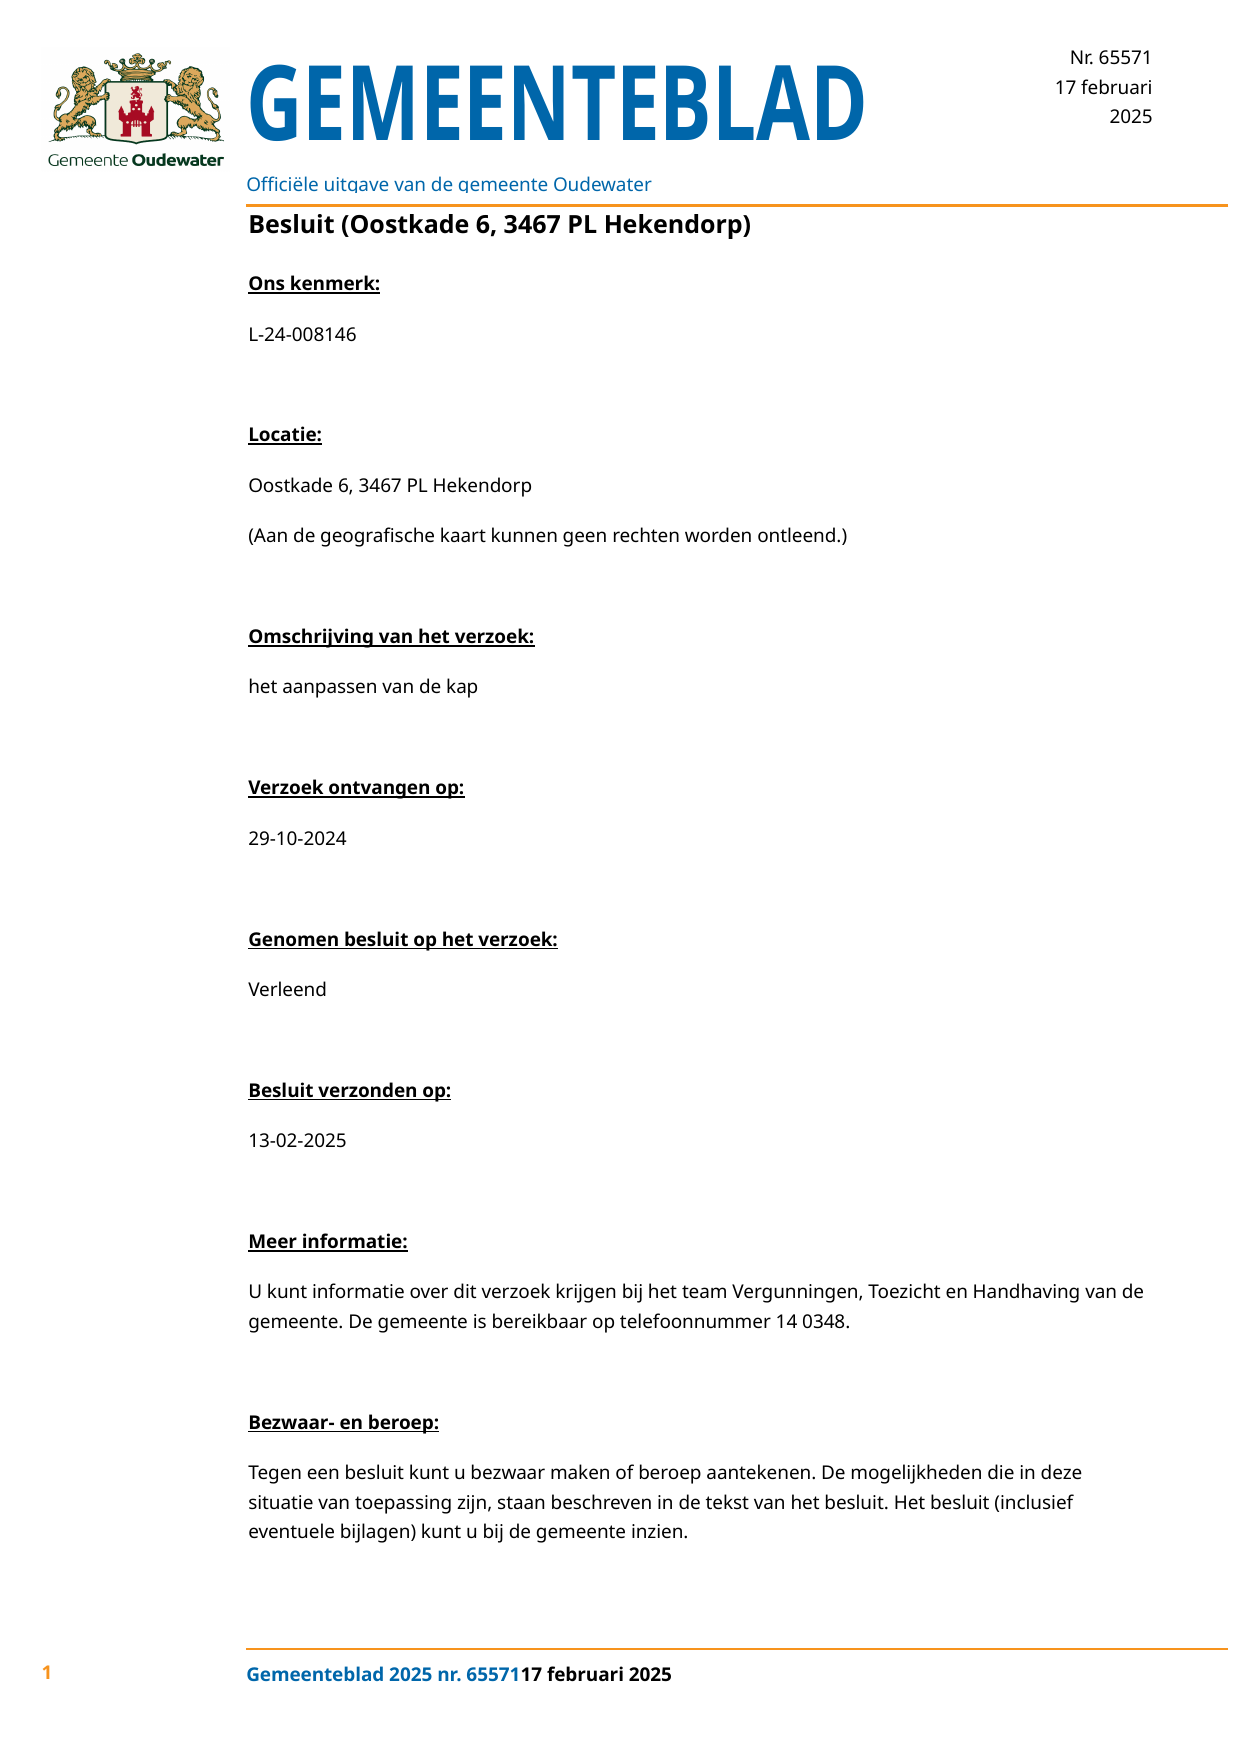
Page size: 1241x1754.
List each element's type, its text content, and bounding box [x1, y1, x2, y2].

text Tegen een besluit kunt u bezwaar maken of beroep aantekenen. De mogelijkheden die in deze situatie van toepassing zijn, staan beschreven in de tekst van het besluit. Het besluit (inclusief eventuele bijlagen) kunt u bij de gemeente inzien. [248, 1459, 1152, 1544]
text 13-02-2025 [248, 1127, 1152, 1153]
text L-24-008146 [248, 321, 1152, 346]
text Locatie: [248, 422, 1152, 447]
text Omschrijving van het verzoek: [248, 623, 1152, 649]
text Verleend [248, 976, 1152, 1002]
text Genomen besluit op het verzoek: [248, 926, 1152, 951]
text het aanpassen van de kap [248, 674, 1152, 699]
text Ons kenmerk: [248, 270, 1152, 296]
picture [41, 47, 231, 172]
text Verzoek ontvangen op: [248, 774, 1152, 800]
text Bezwaar- en beroep: [248, 1409, 1152, 1435]
text Meer informatie: [248, 1228, 1152, 1254]
text (Aan de geografische kaart kunnen geen rechten worden ontleend.) [248, 522, 1152, 548]
text Oostkade 6, 3467 PL Hekendorp [248, 472, 1152, 498]
text Besluit (Oostkade 6, 3467 PL Hekendorp) [248, 207, 1152, 241]
text Besluit verzonden op: [248, 1077, 1152, 1103]
text U kunt informatie over dit verzoek krijgen bij het team Vergunningen, Toezicht en Handhaving van de gemeente. De gemeente is bereikbaar op telefoonnummer 14 0348. [248, 1279, 1152, 1334]
text 29-10-2024 [248, 825, 1152, 851]
